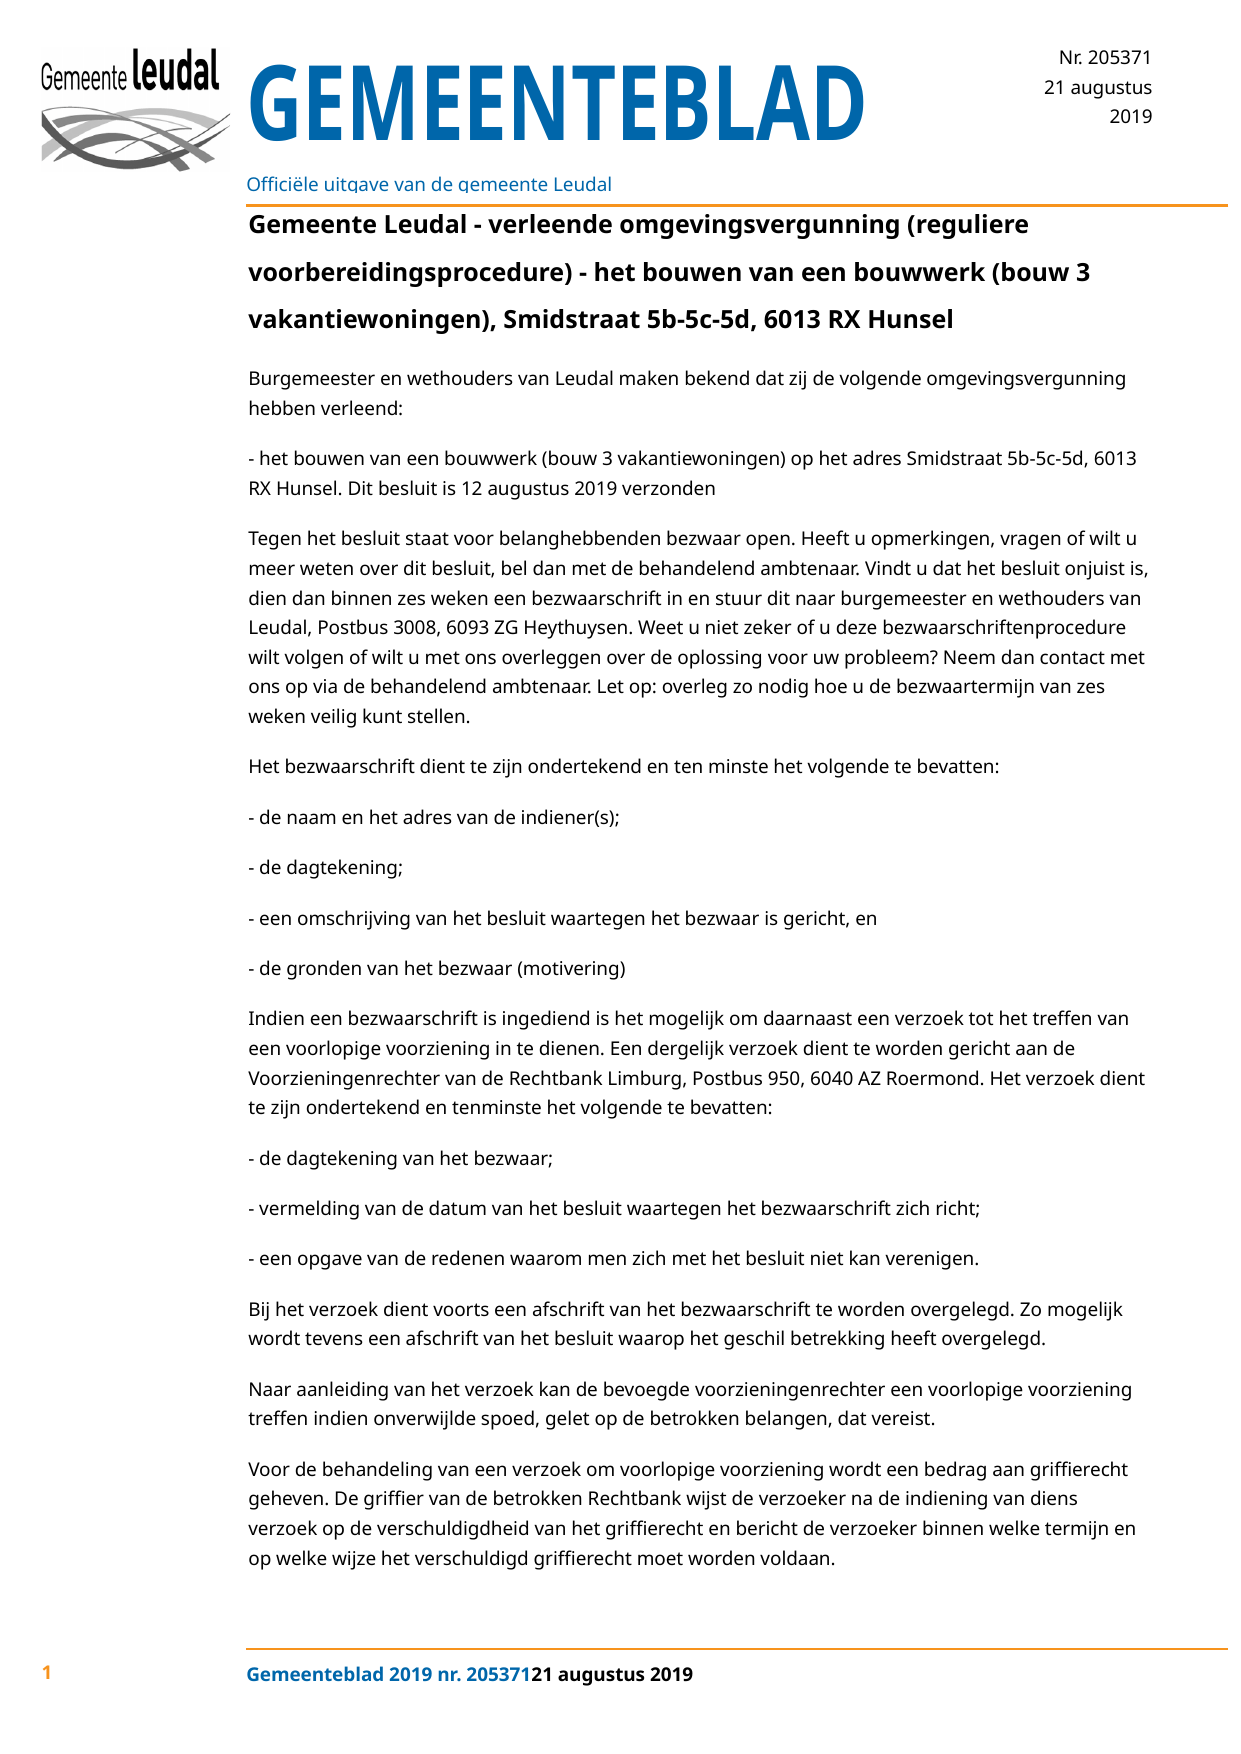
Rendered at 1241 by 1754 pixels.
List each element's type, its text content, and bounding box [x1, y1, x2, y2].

text - de naam en het adres van de indiener(s); [248, 804, 1152, 829]
text - een omschrijving van het besluit waartegen het bezwaar is gericht, en [248, 905, 1152, 930]
text Gemeente Leudal - verleende omgevingsvergunning (reguliere voorbereidingsprocedure) - het bouwen van een bouwwerk (bouw 3 vakantiewoningen), Smidstraat 5b-5c-5d, 6013 RX Hunsel [248, 207, 1152, 336]
text - het bouwen van een bouwwerk (bouw 3 vakantiewoningen) op het adres Smidstraat 5b-5c-5d, 6013 RX Hunsel. Dit besluit is 12 augustus 2019 verzonden [248, 446, 1152, 501]
text Het bezwaarschrift dient te zijn ondertekend en ten minste het volgende te bevatten: [248, 753, 1152, 779]
text - de dagtekening; [248, 854, 1152, 880]
text - de gronden van het bezwaar (motivering) [248, 955, 1152, 981]
text Tegen het besluit staat voor belanghebbenden bezwaar open. Heeft u opmerkingen, vragen of wilt u meer weten over dit besluit, bel dan met de behandelend ambtenaar. Vindt u dat het besluit onjuist is, dien dan binnen zes weken een bezwaarschrift in en stuur dit naar burgemeester en wethouders van Leudal, Postbus 3008, 6093 ZG Heythuysen. Weet u niet zeker of u deze bezwaarschriftenprocedure wilt volgen of wilt u met ons overleggen over de oplossing voor uw probleem? Neem dan contact met ons op via de behandelend ambtenaar. Let op: overleg zo nodig hoe u de bezwaartermijn van zes weken veilig kunt stellen. [248, 526, 1152, 729]
text Indien een bezwaarschrift is ingediend is het mogelijk om daarnaast een verzoek tot het treffen van een voorlopige voorziening in te dienen. Een dergelijk verzoek dient te worden gericht aan de Voorzieningenrechter van de Rechtbank Limburg, Postbus 950, 6040 AZ Roermond. Het verzoek dient te zijn ondertekend en tenminste het volgende te bevatten: [248, 1006, 1152, 1120]
text Voor de behandeling van een verzoek om voorlopige voorziening wordt een bedrag aan griffierecht geheven. De griffier van de betrokken Rechtbank wijst de verzoeker na de indiening van diens verzoek op de verschuldigdheid van het griffierecht en bericht de verzoeker binnen welke termijn en op welke wijze het verschuldigd griffierecht moet worden voldaan. [248, 1456, 1152, 1570]
picture [41, 47, 231, 172]
text - vermelding van de datum van het besluit waartegen het bezwaarschrift zich richt; [248, 1195, 1152, 1221]
text Burgemeester en wethouders van Leudal maken bekend dat zij de volgende omgevingsvergunning hebben verleend: [248, 366, 1152, 421]
text Naar aanleiding van het verzoek kan de bevoegde voorzieningenrechter een voorlopige voorziening treffen indien onverwijlde spoed, gelet op de betrokken belangen, dat vereist. [248, 1376, 1152, 1431]
text - de dagtekening van het bezwaar; [248, 1145, 1152, 1170]
text - een opgave van de redenen waarom men zich met het besluit niet kan verenigen. [248, 1246, 1152, 1271]
text Bij het verzoek dient voorts een afschrift van het bezwaarschrift te worden overgelegd. Zo mogelijk wordt tevens een afschrift van het besluit waarop het geschil betrekking heeft overgelegd. [248, 1296, 1152, 1351]
